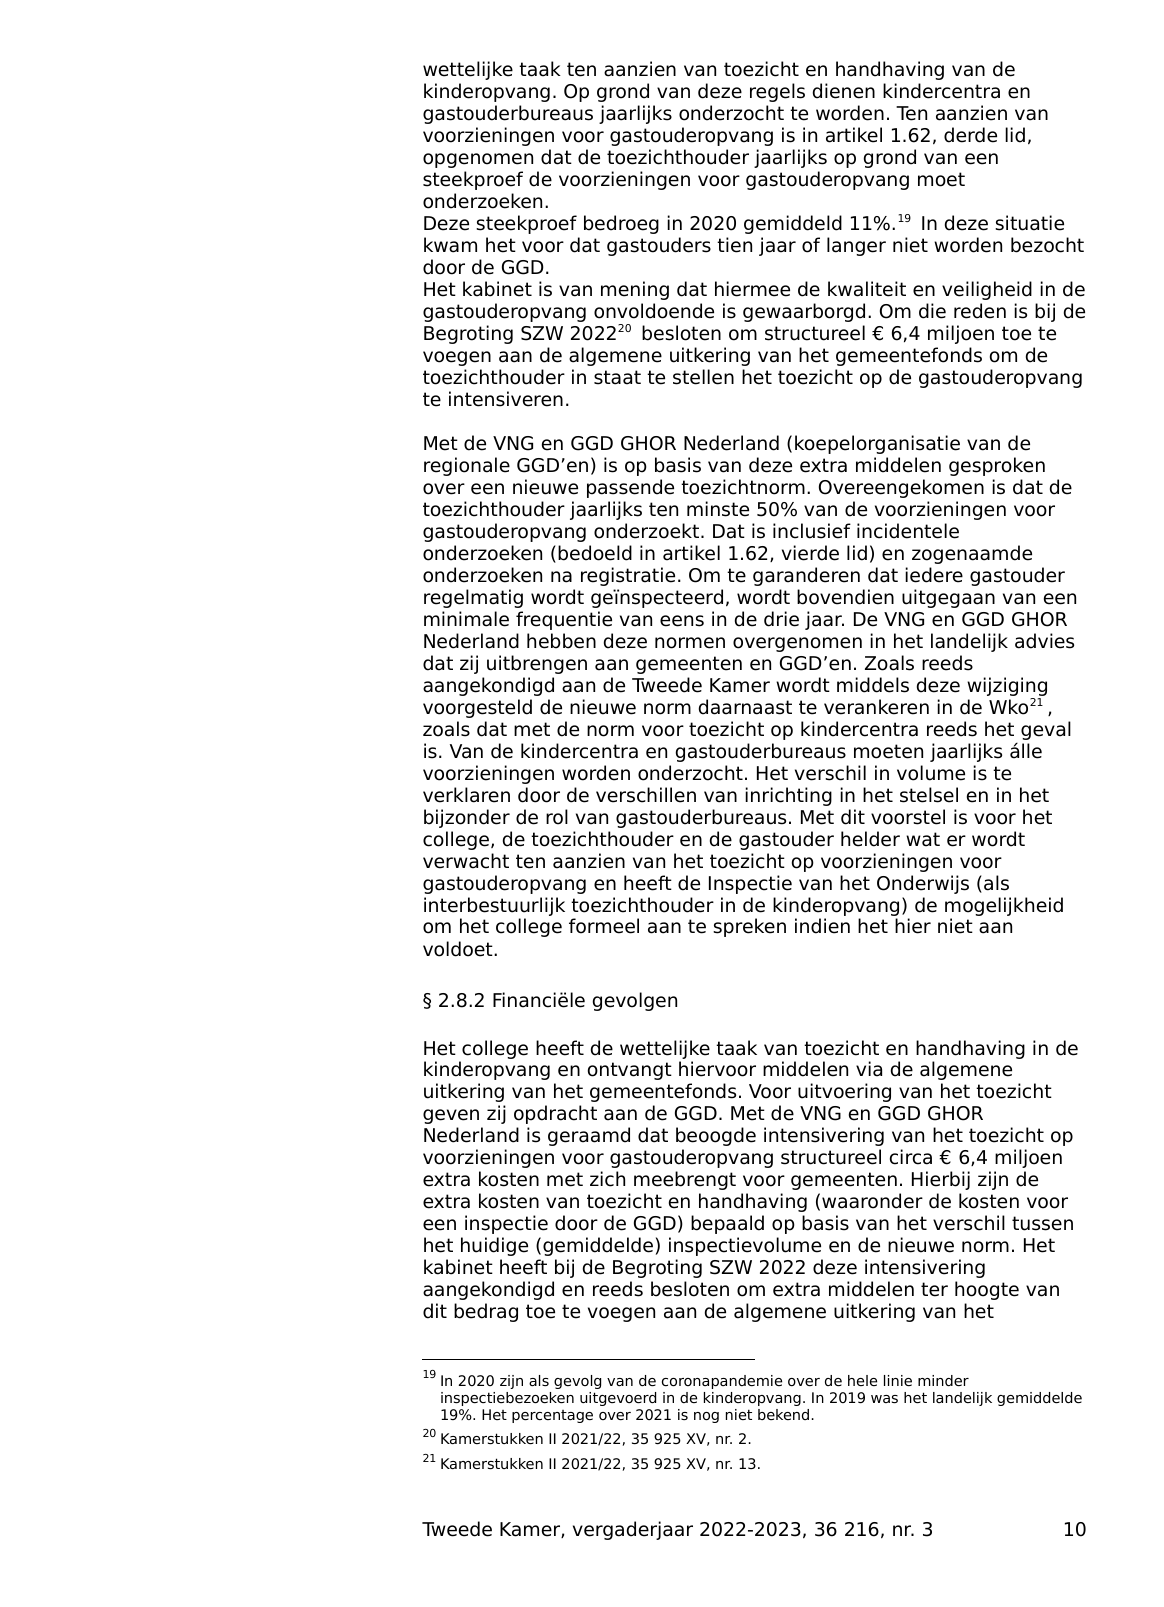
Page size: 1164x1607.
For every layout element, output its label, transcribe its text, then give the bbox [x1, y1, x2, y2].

text Kamerstukken II 2021/22, 35 925 XV, nr. 2. [422, 1427, 1087, 1449]
subtitle § 2.8.2 Financiële gevolgen [422, 990, 1087, 1012]
text Het kabinet is van mening dat hiermee de kwaliteit en veiligheid in de gastouderopvang onvoldoende is gewaarborgd. Om die reden is bij de Begroting SZW 2022 besloten om structureel € 6,4 miljoen toe te voegen aan de algemene uitkering van het gemeentefonds om de toezichthouder in staat te stellen het toezicht op de gastouderopvang te intensiveren. [422, 279, 1087, 411]
text Met de VNG en GGD GHOR Nederland (koepelorganisatie van de regionale GGD’en) is op basis van deze extra middelen gesproken over een nieuwe passende toezichtnorm. Overeengekomen is dat de toezichthouder jaarlijks ten minste 50% van de voorzieningen voor gastouderopvang onderzoekt. Dat is inclusief incidentele onderzoeken (bedoeld in artikel 1.62, vierde lid) en zogenaamde onderzoeken na registratie. Om te garanderen dat iedere gastouder regelmatig wordt geïnspecteerd, wordt bovendien uitgegaan van een minimale frequentie van eens in de drie jaar. De VNG en GGD GHOR Nederland hebben deze normen overgenomen in het landelijk advies dat zij uitbrengen aan gemeenten en GGD’en. Zoals reeds aangekondigd aan de Tweede Kamer wordt middels deze wijziging voorgesteld de nieuwe norm daarnaast te verankeren in de Wko, zoals dat met de norm voor toezicht op kindercentra reeds het geval is. Van de kindercentra en gastouderbureaus moeten jaarlijks álle voorzieningen worden onderzocht. Het verschil in volume is te verklaren door de verschillen van inrichting in het stelsel en in het bijzonder de rol van gastouderbureaus. Met dit voorstel is voor het college, de toezichthouder en de gastouder helder wat er wordt verwacht ten aanzien van het toezicht op voorzieningen voor gastouderopvang en heeft de Inspectie van het Onderwijs (als interbestuurlijk toezichthouder in de kinderopvang) de mogelijkheid om het college formeel aan te spreken indien het hier niet aan voldoet. [422, 433, 1087, 960]
text Het college heeft de wettelijke taak van toezicht en handhaving in de kinderopvang en ontvangt hiervoor middelen via de algemene uitkering van het gemeentefonds. Voor uitvoering van het toezicht geven zij opdracht aan de GGD. Met de VNG en GGD GHOR Nederland is geraamd dat beoogde intensivering van het toezicht op voorzieningen voor gastouderopvang structureel circa € 6,4 miljoen extra kosten met zich meebrengt voor gemeenten. Hierbij zijn de extra kosten van toezicht en handhaving (waaronder de kosten voor een inspectie door de GGD) bepaald op basis van het verschil tussen het huidige (gemiddelde) inspectievolume en de nieuwe norm. Het kabinet heeft bij de Begroting SZW 2022 deze intensivering aangekondigd en reeds besloten om extra middelen ter hoogte van dit bedrag toe te voegen aan de algemene uitkering van het [422, 1037, 1087, 1323]
text Kamerstukken II 2021/22, 35 925 XV, nr. 13. [422, 1452, 1087, 1474]
text wettelijke taak ten aanzien van toezicht en handhaving van de kinderopvang. Op grond van deze regels dienen kindercentra en gastouderbureaus jaarlijks onderzocht te worden. Ten aanzien van voorzieningen voor gastouderopvang is in artikel 1.62, derde lid, opgenomen dat de toezichthouder jaarlijks op grond van een steekproef de voorzieningen voor gastouderopvang moet onderzoeken. [422, 59, 1087, 213]
text In 2020 zijn als gevolg van de coronapandemie over de hele linie minder inspectiebezoeken uitgevoerd in de kinderopvang. In 2019 was het landelijk gemiddelde 19%. Het percentage over 2021 is nog niet bekend. [422, 1368, 1087, 1424]
text Deze steekproef bedroeg in 2020 gemiddeld 11%. In deze situatie kwam het voor dat gastouders tien jaar of langer niet worden bezocht door de GGD. [422, 213, 1087, 279]
